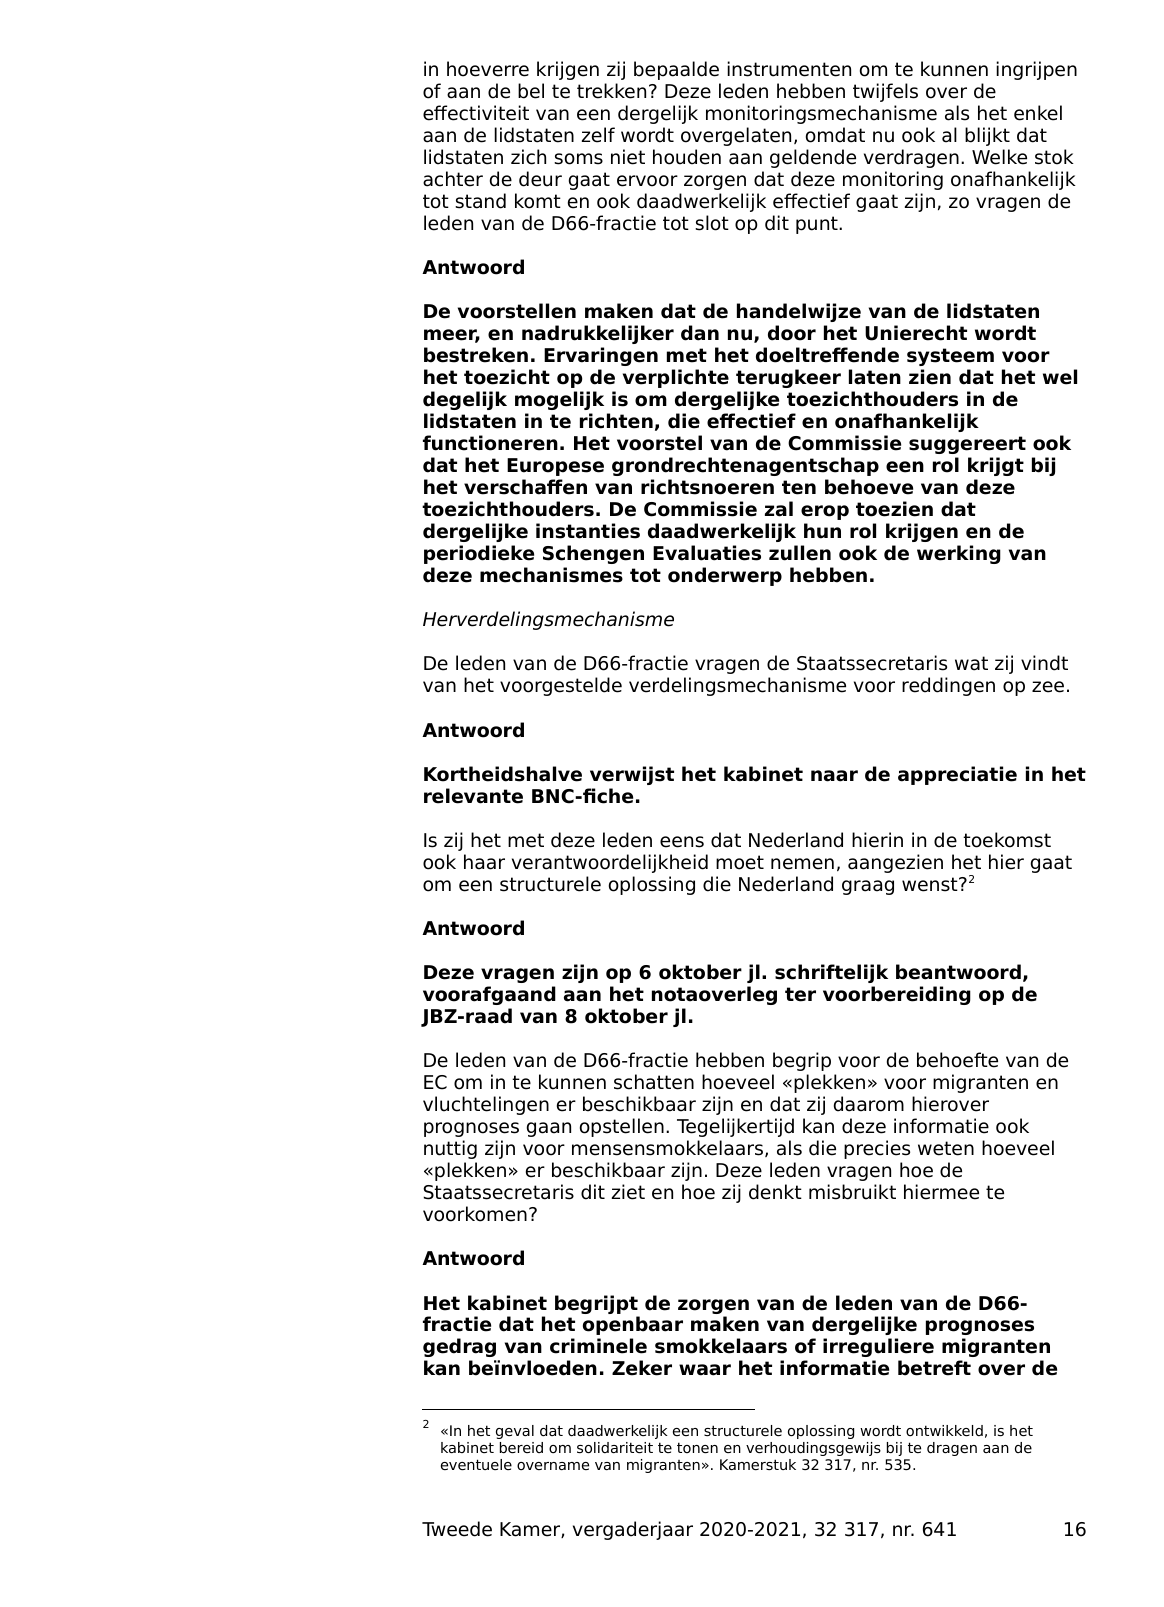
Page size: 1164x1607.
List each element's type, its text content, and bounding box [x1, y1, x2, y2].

text «In het geval dat daadwerkelijk een structurele oplossing wordt ontwikkeld, is het kabinet bereid om solidariteit te tonen en verhoudingsgewijs bij te dragen aan de eventuele overname van migranten». Kamerstuk 32 317, nr. 535. [422, 1418, 1087, 1474]
subtitle Herverdelingsmechanisme [422, 609, 1087, 631]
text Is zij het met deze leden eens dat Nederland hierin in de toekomst ook haar verantwoordelijkheid moet nemen, aangezien het hier gaat om een structurele oplossing die Nederland graag wenst? [422, 830, 1087, 896]
text De leden van de D66-fractie vragen de Staatssecretaris wat zij vindt van het voorgestelde verdelingsmechanisme voor reddingen op zee. [422, 653, 1087, 697]
text Kortheidshalve verwijst het kabinet naar de appreciatie in het relevante BNC-fiche. [422, 764, 1087, 808]
text in hoeverre krijgen zij bepaalde instrumenten om te kunnen ingrijpen of aan de bel te trekken? Deze leden hebben twijfels over de effectiviteit van een dergelijk monitoringsmechanisme als het enkel aan de lidstaten zelf wordt overgelaten, omdat nu ook al blijkt dat lidstaten zich soms niet houden aan geldende verdragen. Welke stok achter de deur gaat ervoor zorgen dat deze monitoring onafhankelijk tot stand komt en ook daadwerkelijk effectief gaat zijn, zo vragen de leden van de D66-fractie tot slot op dit punt. [422, 59, 1087, 235]
subtitle Antwoord [422, 257, 1087, 279]
text De leden van de D66-fractie hebben begrip voor de behoefte van de EC om in te kunnen schatten hoeveel «plekken» voor migranten en vluchtelingen er beschikbaar zijn en dat zij daarom hierover prognoses gaan opstellen. Tegelijkertijd kan deze informatie ook nuttig zijn voor mensensmokkelaars, als die precies weten hoeveel «plekken» er beschikbaar zijn. Deze leden vragen hoe de Staatssecretaris dit ziet en hoe zij denkt misbruikt hiermee te voorkomen? [422, 1050, 1087, 1226]
text De voorstellen maken dat de handelwijze van de lidstaten meer, en nadrukkelijker dan nu, door het Unierecht wordt bestreken. Ervaringen met het doeltreffende systeem voor het toezicht op de verplichte terugkeer laten zien dat het wel degelijk mogelijk is om dergelijke toezichthouders in de lidstaten in te richten, die effectief en onafhankelijk functioneren. Het voorstel van de Commissie suggereert ook dat het Europese grondrechtenagentschap een rol krijgt bij het verschaffen van richtsnoeren ten behoeve van deze toezichthouders. De Commissie zal erop toezien dat dergelijke instanties daadwerkelijk hun rol krijgen en de periodieke Schengen Evaluaties zullen ook de werking van deze mechanismes tot onderwerp hebben. [422, 301, 1087, 587]
subtitle Antwoord [422, 918, 1087, 940]
text Het kabinet begrijpt de zorgen van de leden van de D66-fractie dat het openbaar maken van dergelijke prognoses gedrag van criminele smokkelaars of irreguliere migranten kan beïnvloeden. Zeker waar het informatie betreft over de [422, 1292, 1087, 1380]
text Deze vragen zijn op 6 oktober jl. schriftelijk beantwoord, voorafgaand aan het notaoverleg ter voorbereiding op de JBZ-raad van 8 oktober jl. [422, 962, 1087, 1028]
subtitle Antwoord [422, 1248, 1087, 1270]
subtitle Antwoord [422, 719, 1087, 741]
